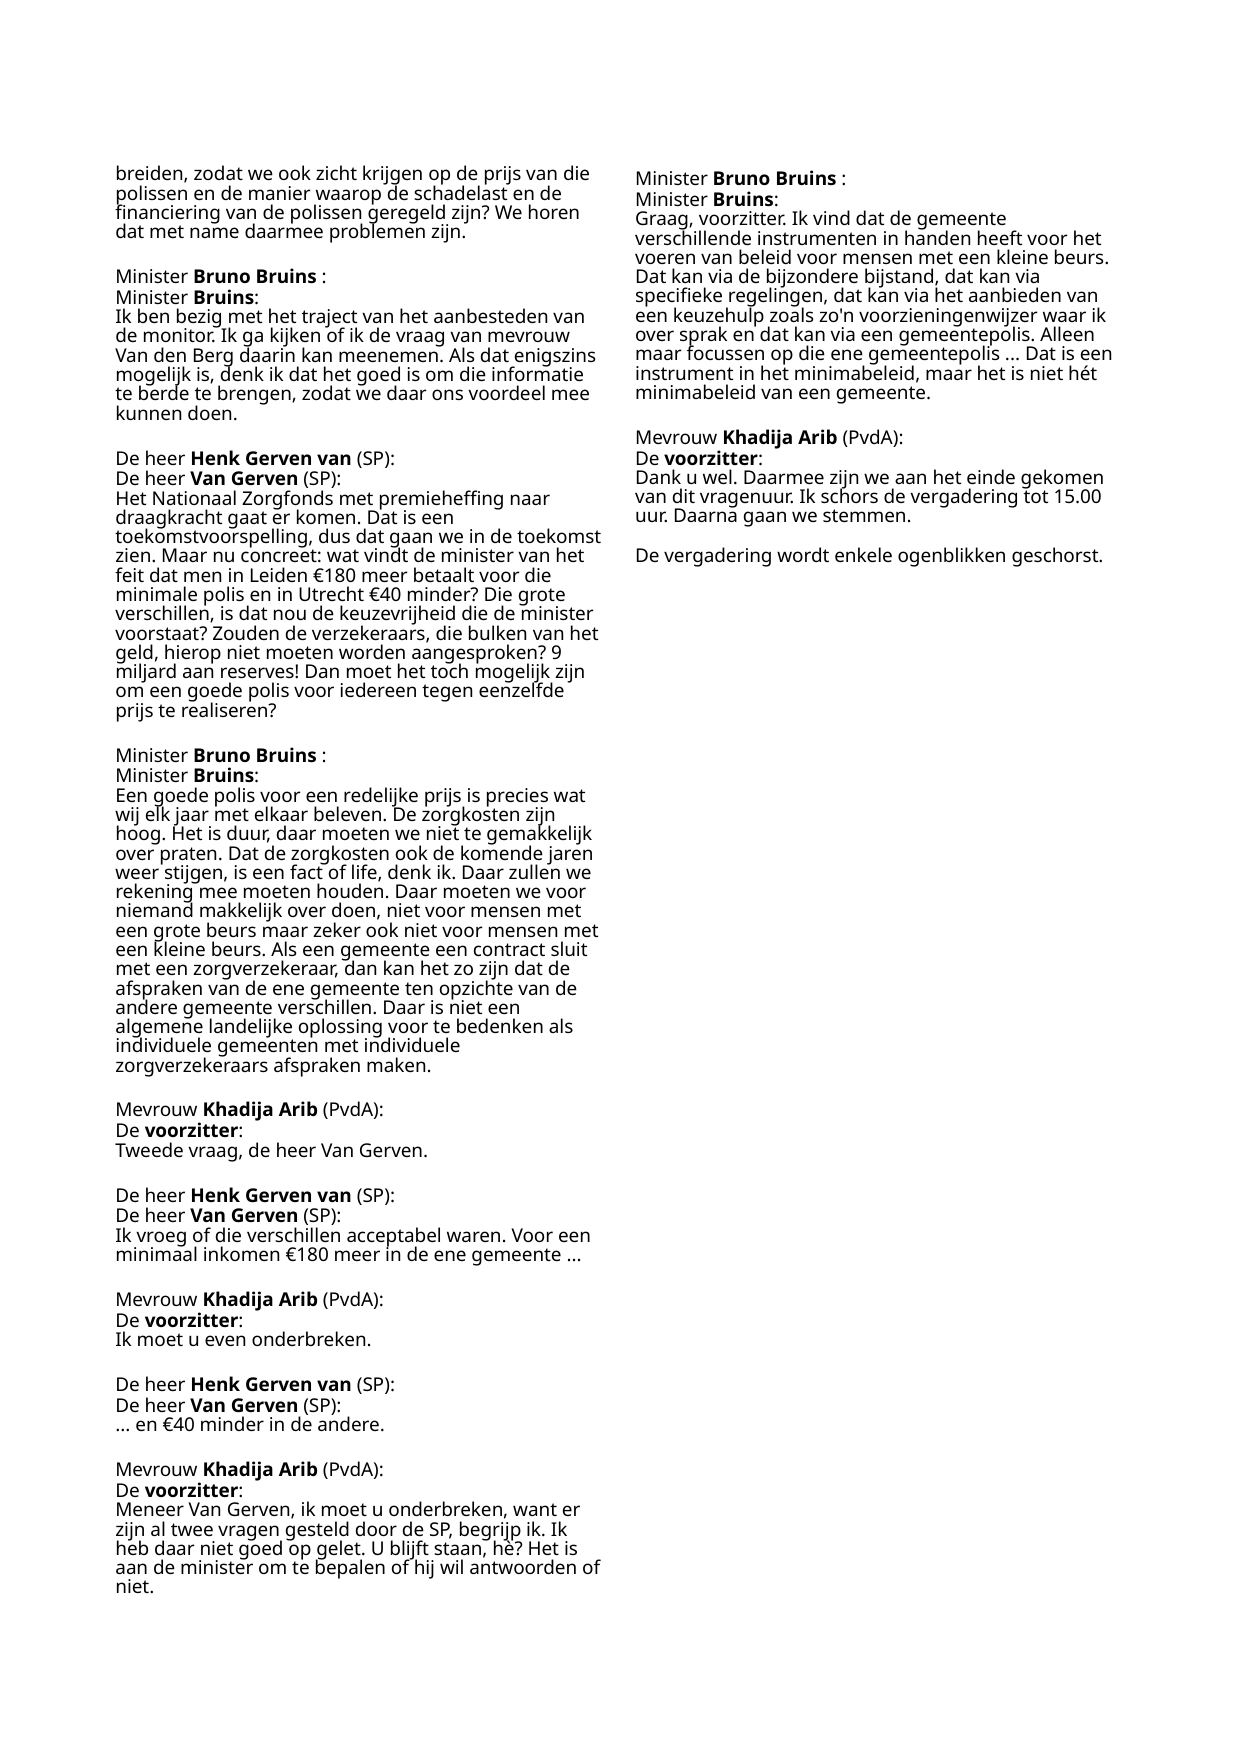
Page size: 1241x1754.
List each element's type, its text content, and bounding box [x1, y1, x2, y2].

text Het Nationaal Zorgfonds met premieheffing naar draagkracht gaat er komen. Dat is een toekomstvoorspelling, dus dat gaan we in de toekomst zien. Maar nu concreet: wat vindt de minister van het feit dat men in Leiden €180 meer betaalt voor die minimale polis en in Utrecht €40 minder? Die grote verschillen, is dat nou de keuzevrijheid die de minister voorstaat? Zouden de verzekeraars, die bulken van het geld, hierop niet moeten worden aangesproken? 9 miljard aan reserves! Dan moet het toch mogelijk zijn om een goede polis voor iedereen tegen eenzelfde prijs te realiseren? [115, 490, 605, 721]
text Minister Bruins: [115, 289, 605, 308]
text Dank u wel. Daarmee zijn we aan het einde gekomen van dit vragenuur. Ik schors de vergadering tot 15.00 uur. Daarna gaan we stemmen. [635, 469, 1125, 527]
text breiden, zodat we ook zicht krijgen op de prijs van die polissen en de manier waarop de schadelast en de financiering van de polissen geregeld zijn? We horen dat met name daarmee problemen zijn. [115, 165, 605, 242]
text Tweede vraag, de heer Van Gerven. [115, 1142, 605, 1161]
text De heer Henk Gerven van (SP): [115, 445, 605, 470]
text Een goede polis voor een redelijke prijs is precies wat wij elk jaar met elkaar beleven. De zorgkosten zijn hoog. Het is duur, daar moeten we niet te gemakkelijk over praten. Dat de zorgkosten ook de komende jaren weer stijgen, is een fact of life, denk ik. Daar zullen we rekening mee moeten houden. Daar moeten we voor niemand makkelijk over doen, niet voor mensen met een grote beurs maar zeker ook niet voor mensen met een kleine beurs. Als een gemeente een contract sluit met een zorgverzekeraar, dan kan het zo zijn dat de afspraken van de ene gemeente ten opzichte van de andere gemeente verschillen. Daar is niet een algemene landelijke oplossing voor te bedenken als individuele gemeenten met individuele zorgverzekeraars afspraken maken. [115, 787, 605, 1076]
text Mevrouw Khadija Arib (PvdA): [115, 1286, 605, 1312]
text ... en €40 minder in de andere. [115, 1416, 605, 1436]
text Minister Bruno Bruins : [115, 742, 605, 767]
text Mevrouw Khadija Arib (PvdA): [635, 424, 1125, 449]
text De heer Van Gerven (SP): [115, 1397, 605, 1416]
text Meneer Van Gerven, ik moet u onderbreken, want er zijn al twee vragen gesteld door de SP, begrijp ik. Ik heb daar niet goed op gelet. U blijft staan, hè? Het is aan de minister om te bepalen of hij wil antwoorden of niet. [115, 1501, 605, 1598]
text De voorzitter: [115, 1312, 605, 1331]
text Ik vroeg of die verschillen acceptabel waren. Voor een minimaal inkomen €180 meer in de ene gemeente ... [115, 1227, 605, 1265]
text De heer Van Gerven (SP): [115, 470, 605, 490]
text De heer Van Gerven (SP): [115, 1207, 605, 1227]
text Mevrouw Khadija Arib (PvdA): [115, 1097, 605, 1122]
text De heer Henk Gerven van (SP): [115, 1182, 605, 1207]
text De vergadering wordt enkele ogenblikken geschorst. [635, 547, 1125, 567]
text De voorzitter: [635, 449, 1125, 469]
text De heer Henk Gerven van (SP): [115, 1371, 605, 1397]
text Mevrouw Khadija Arib (PvdA): [115, 1456, 605, 1482]
text Minister Bruins: [115, 767, 605, 787]
text Minister Bruno Bruins : [115, 263, 605, 289]
text De voorzitter: [115, 1482, 605, 1501]
text De voorzitter: [115, 1122, 605, 1142]
text Ik moet u even onderbreken. [115, 1331, 605, 1350]
text Minister Bruins: [635, 191, 1125, 210]
text Graag, voorzitter. Ik vind dat de gemeente verschillende instrumenten in handen heeft voor het voeren van beleid voor mensen met een kleine beurs. Dat kan via de bijzondere bijstand, dat kan via specifieke regelingen, dat kan via het aanbieden van een keuzehulp zoals zo'n voorzieningenwijzer waar ik over sprak en dat kan via een gemeentepolis. Alleen maar focussen op die ene gemeentepolis ... Dat is een instrument in het minimabeleid, maar het is niet hét minimabeleid van een gemeente. [635, 210, 1125, 403]
text Ik ben bezig met het traject van het aanbesteden van de monitor. Ik ga kijken of ik de vraag van mevrouw Van den Berg daarin kan meenemen. Als dat enigszins mogelijk is, denk ik dat het goed is om die informatie te berde te brengen, zodat we daar ons voordeel mee kunnen doen. [115, 308, 605, 424]
text Minister Bruno Bruins : [635, 165, 1125, 191]
